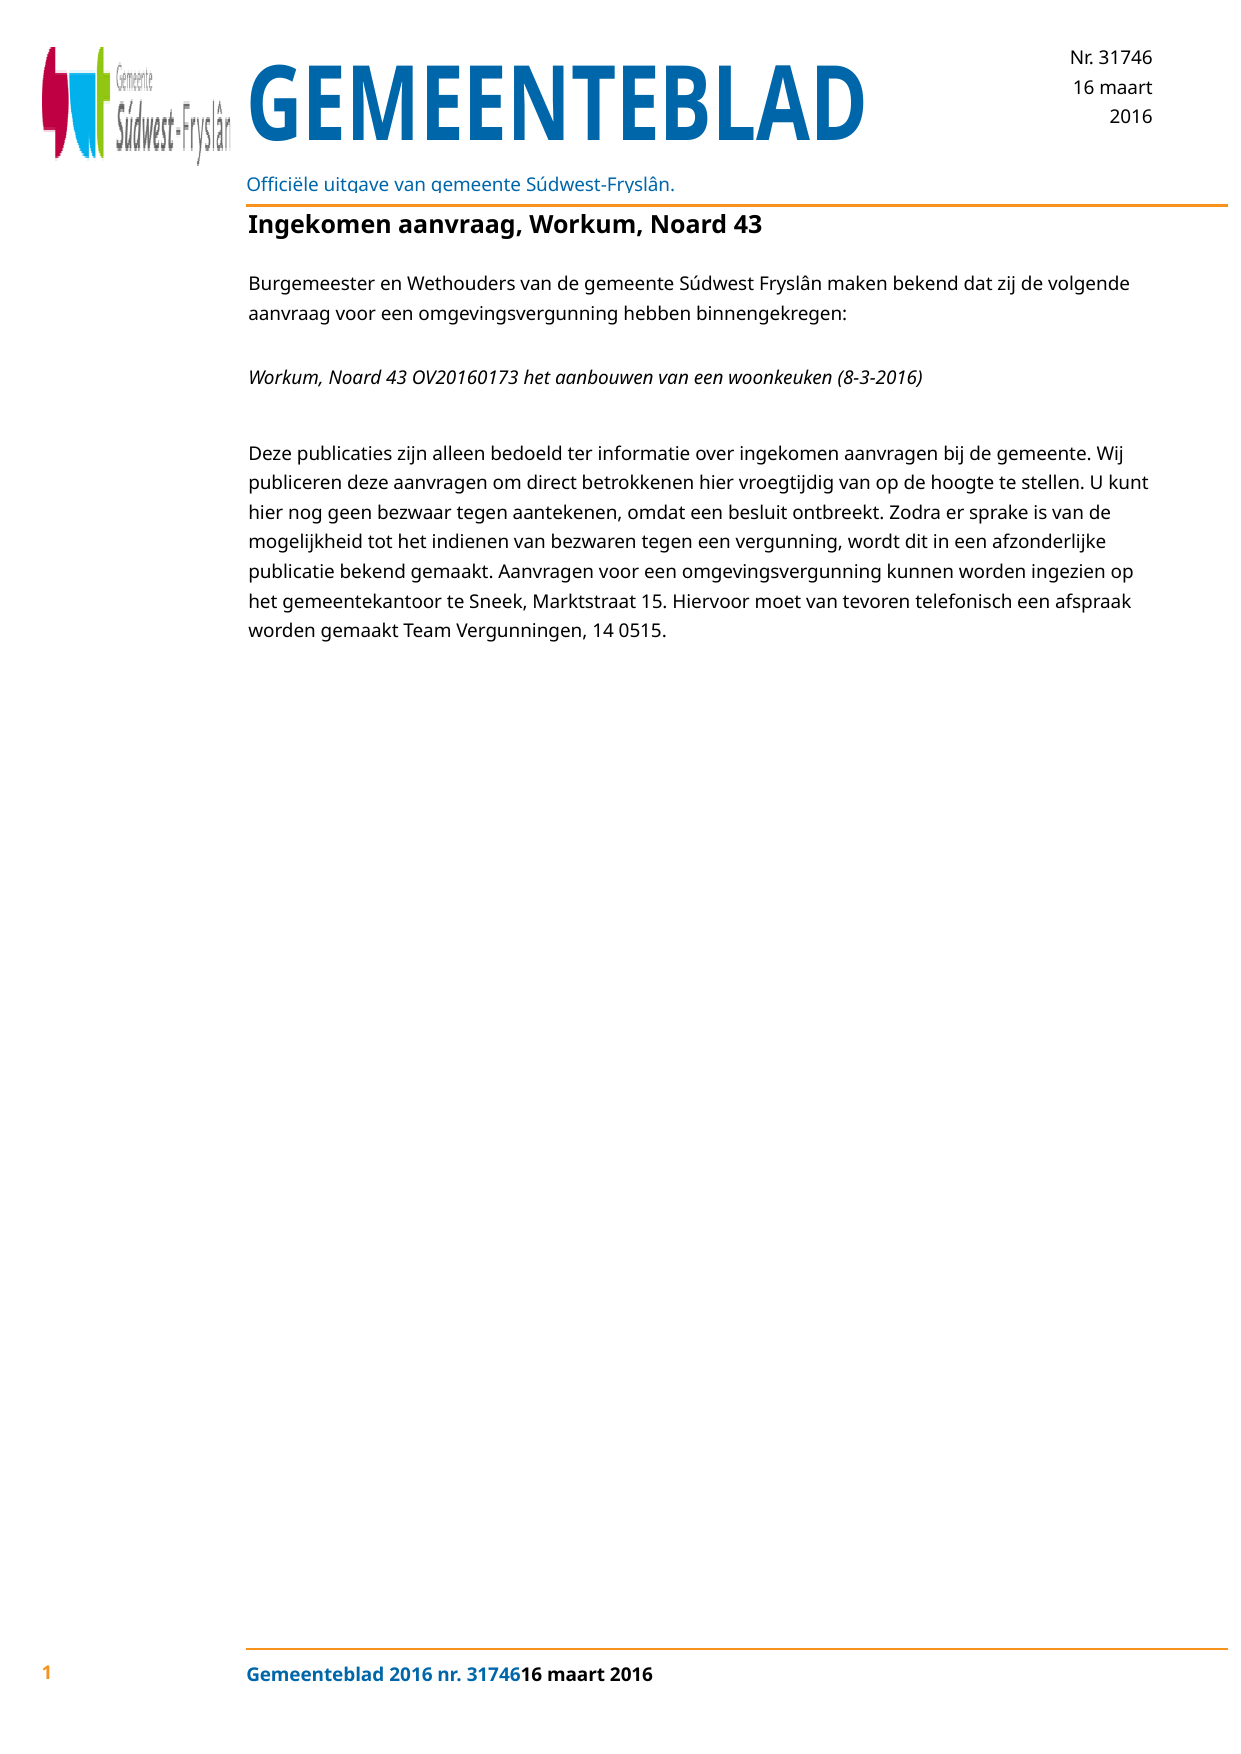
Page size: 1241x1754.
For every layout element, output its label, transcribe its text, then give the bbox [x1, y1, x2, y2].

text Deze publicaties zijn alleen bedoeld ter informatie over ingekomen aanvragen bij de gemeente. Wij publiceren deze aanvragen om direct betrokkenen hier vroegtijdig van op de hoogte te stellen. U kunt hier nog geen bezwaar tegen aantekenen, omdat een besluit ontbreekt. Zodra er sprake is van de mogelijkheid tot het indienen van bezwaren tegen een vergunning, wordt dit in een afzonderlijke publicatie bekend gemaakt. Aanvragen voor een omgevingsvergunning kunnen worden ingezien op het gemeentekantoor te Sneek, Marktstraat 15. Hiervoor moet van tevoren telefonisch een afspraak worden gemaakt Team Vergunningen, 14 0515. [248, 440, 1152, 643]
picture [41, 47, 231, 172]
text Burgemeester en Wethouders van de gemeente Súdwest Fryslân maken bekend dat zij de volgende aanvraag voor een omgevingsvergunning hebben binnengekregen: [248, 270, 1152, 326]
text Workum, Noard 43 OV20160173 het aanbouwen van een woonkeuken (8-3-2016) [248, 364, 1152, 389]
text Ingekomen aanvraag, Workum, Noard 43 [248, 207, 1152, 241]
